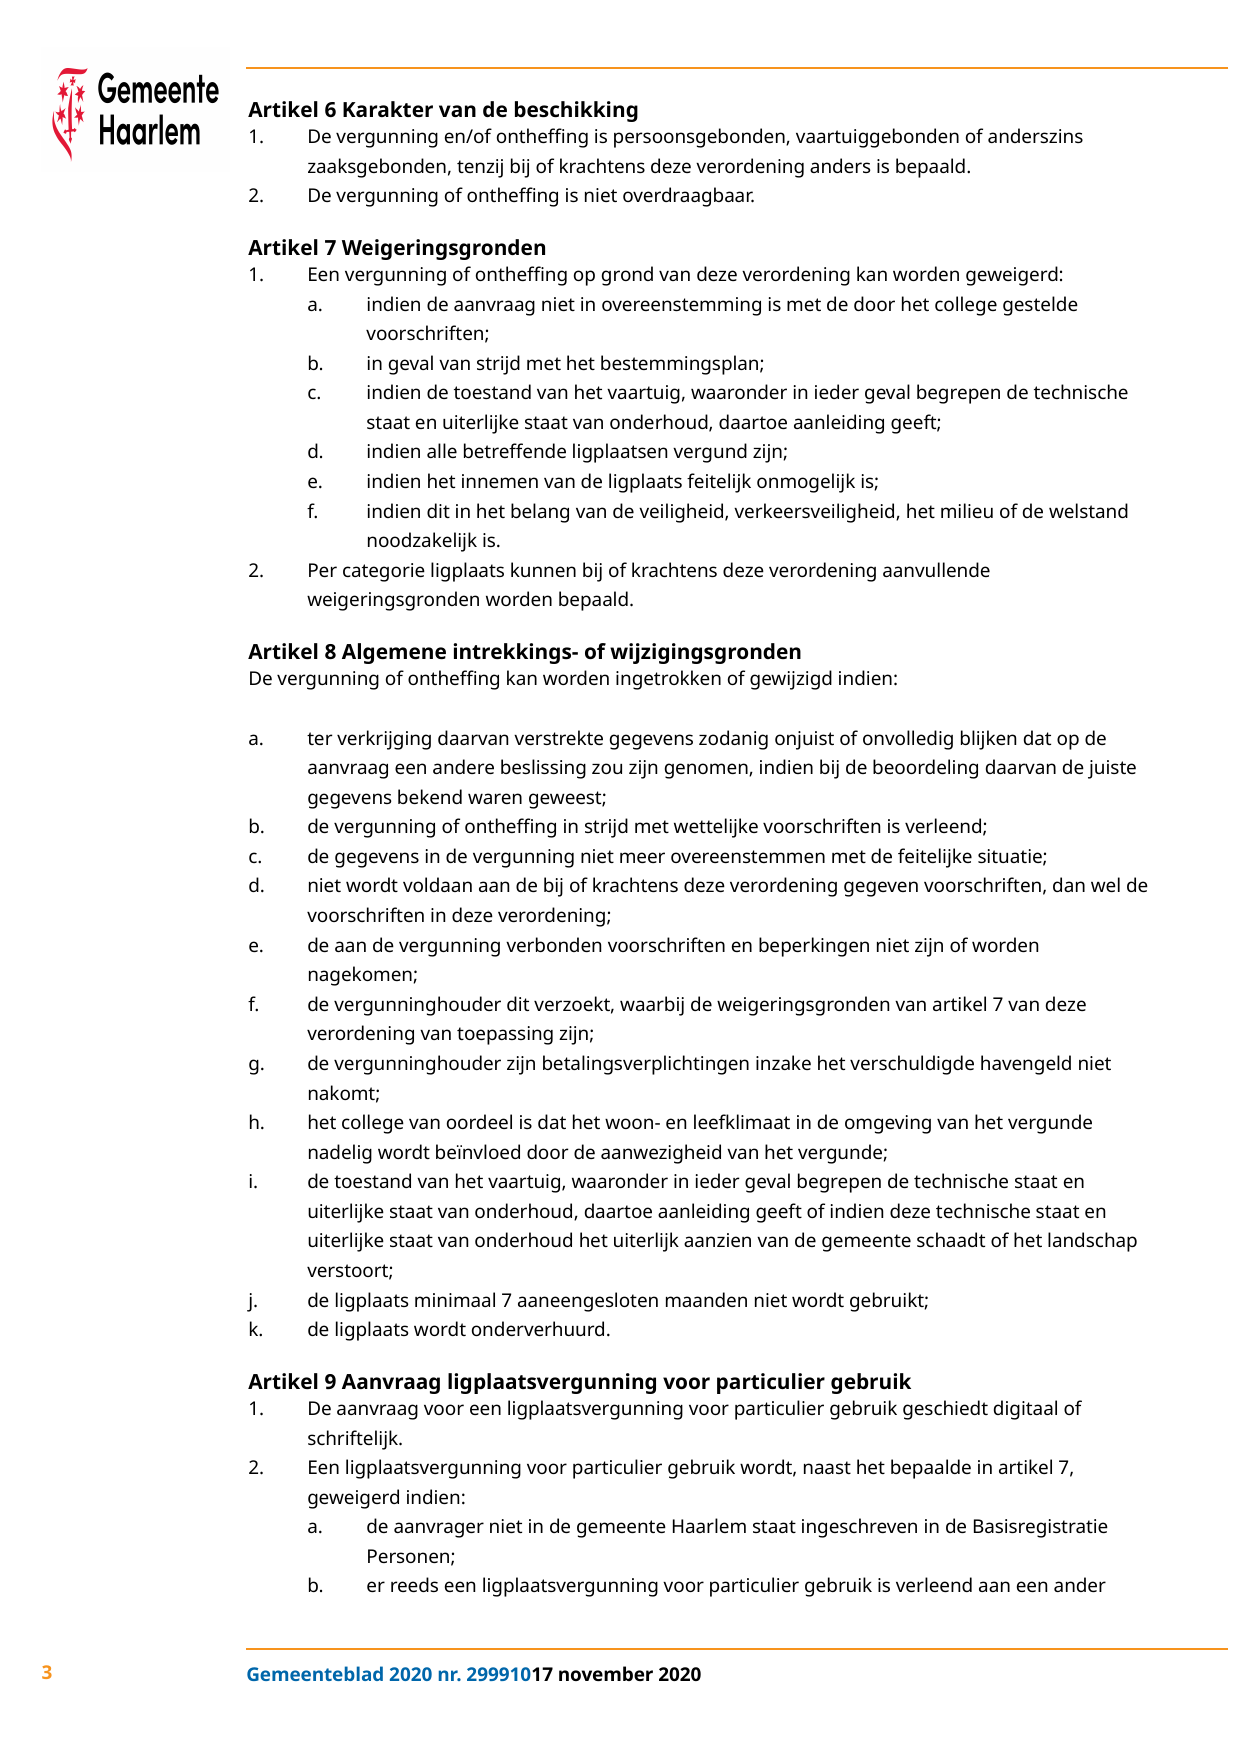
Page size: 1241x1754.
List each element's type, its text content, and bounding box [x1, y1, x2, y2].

list indien dit in het belang van de veiligheid, verkeersveiligheid, het milieu of de welstand noodzakelijk is. [307, 498, 1152, 553]
list Een ligplaatsvergunning voor particulier gebruik wordt, naast het bepaalde in artikel 7, geweigerd indien: [248, 1454, 1152, 1510]
list indien alle betreffende ligplaatsen vergund zijn; [307, 439, 1152, 464]
list de toestand van het vaartuig, waaronder in ieder geval begrepen de technische staat en uiterlijke staat van onderhoud, daartoe aanleiding geeft of indien deze technische staat en uiterlijke staat van onderhoud het uiterlijk aanzien van de gemeente schaadt of het landschap verstoort; [248, 1168, 1152, 1283]
list Een vergunning of ontheffing op grond van deze verordening kan worden geweigerd: [248, 261, 1152, 287]
list er reeds een ligplaatsvergunning voor particulier gebruik is verleend aan een ander [307, 1573, 1152, 1598]
list de aan de vergunning verbonden voorschriften en beperkingen niet zijn of worden nagekomen; [248, 932, 1152, 987]
picture [41, 47, 231, 172]
list indien de toestand van het vaartuig, waaronder in ieder geval begrepen de technische staat en uiterlijke staat van onderhoud, daartoe aanleiding geeft; [307, 379, 1152, 435]
text Artikel 8 Algemene intrekkings- of wijzigingsgronden [248, 637, 1152, 666]
list indien het innemen van de ligplaats feitelijk onmogelijk is; [307, 468, 1152, 494]
text Artikel 9 Aanvraag ligplaatsvergunning voor particulier gebruik [248, 1367, 1152, 1395]
list in geval van strijd met het bestemmingsplan; [307, 350, 1152, 376]
text De vergunning of ontheffing kan worden ingetrokken of gewijzigd indien: [248, 666, 1152, 691]
list De vergunning en/of ontheffing is persoonsgebonden, vaartuiggebonden of anderszins zaaksgebonden, tenzij bij of krachtens deze verordening anders is bepaald. [248, 123, 1152, 178]
text Artikel 6 Karakter van de beschikking [248, 95, 1152, 123]
list de vergunninghouder dit verzoekt, waarbij de weigeringsgronden van artikel 7 van deze verordening van toepassing zijn; [248, 991, 1152, 1046]
list indien de aanvraag niet in overeenstemming is met de door het college gestelde voorschriften; [307, 291, 1152, 346]
list het college van oordeel is dat het woon- en leefklimaat in de omgeving van het vergunde nadelig wordt beïnvloed door de aanwezigheid van het vergunde; [248, 1109, 1152, 1164]
list Per categorie ligplaats kunnen bij of krachtens deze verordening aanvullende weigeringsgronden worden bepaald. [248, 557, 1152, 612]
list de vergunninghouder zijn betalingsverplichtingen inzake het verschuldigde havengeld niet nakomt; [248, 1050, 1152, 1105]
list de aanvrager niet in de gemeente Haarlem staat ingeschreven in de Basisregistratie Personen; [307, 1513, 1152, 1569]
list ter verkrijging daarvan verstrekte gegevens zodanig onjuist of onvolledig blijken dat op de aanvraag een andere beslissing zou zijn genomen, indien bij de beoordeling daarvan de juiste gegevens bekend waren geweest; [248, 725, 1152, 809]
list de ligplaats wordt onderverhuurd. [248, 1316, 1152, 1342]
list de ligplaats minimaal 7 aaneengesloten maanden niet wordt gebruikt; [248, 1287, 1152, 1312]
list de gegevens in de vergunning niet meer overeenstemmen met de feitelijke situatie; [248, 843, 1152, 869]
list de vergunning of ontheffing in strijd met wettelijke voorschriften is verleend; [248, 813, 1152, 839]
list niet wordt voldaan aan de bij of krachtens deze verordening gegeven voorschriften, dan wel de voorschriften in deze verordening; [248, 873, 1152, 928]
text Artikel 7 Weigeringsgronden [248, 233, 1152, 261]
list De vergunning of ontheffing is niet overdraagbaar. [248, 182, 1152, 208]
list De aanvraag voor een ligplaatsvergunning voor particulier gebruik geschiedt digitaal of schriftelijk. [248, 1395, 1152, 1451]
